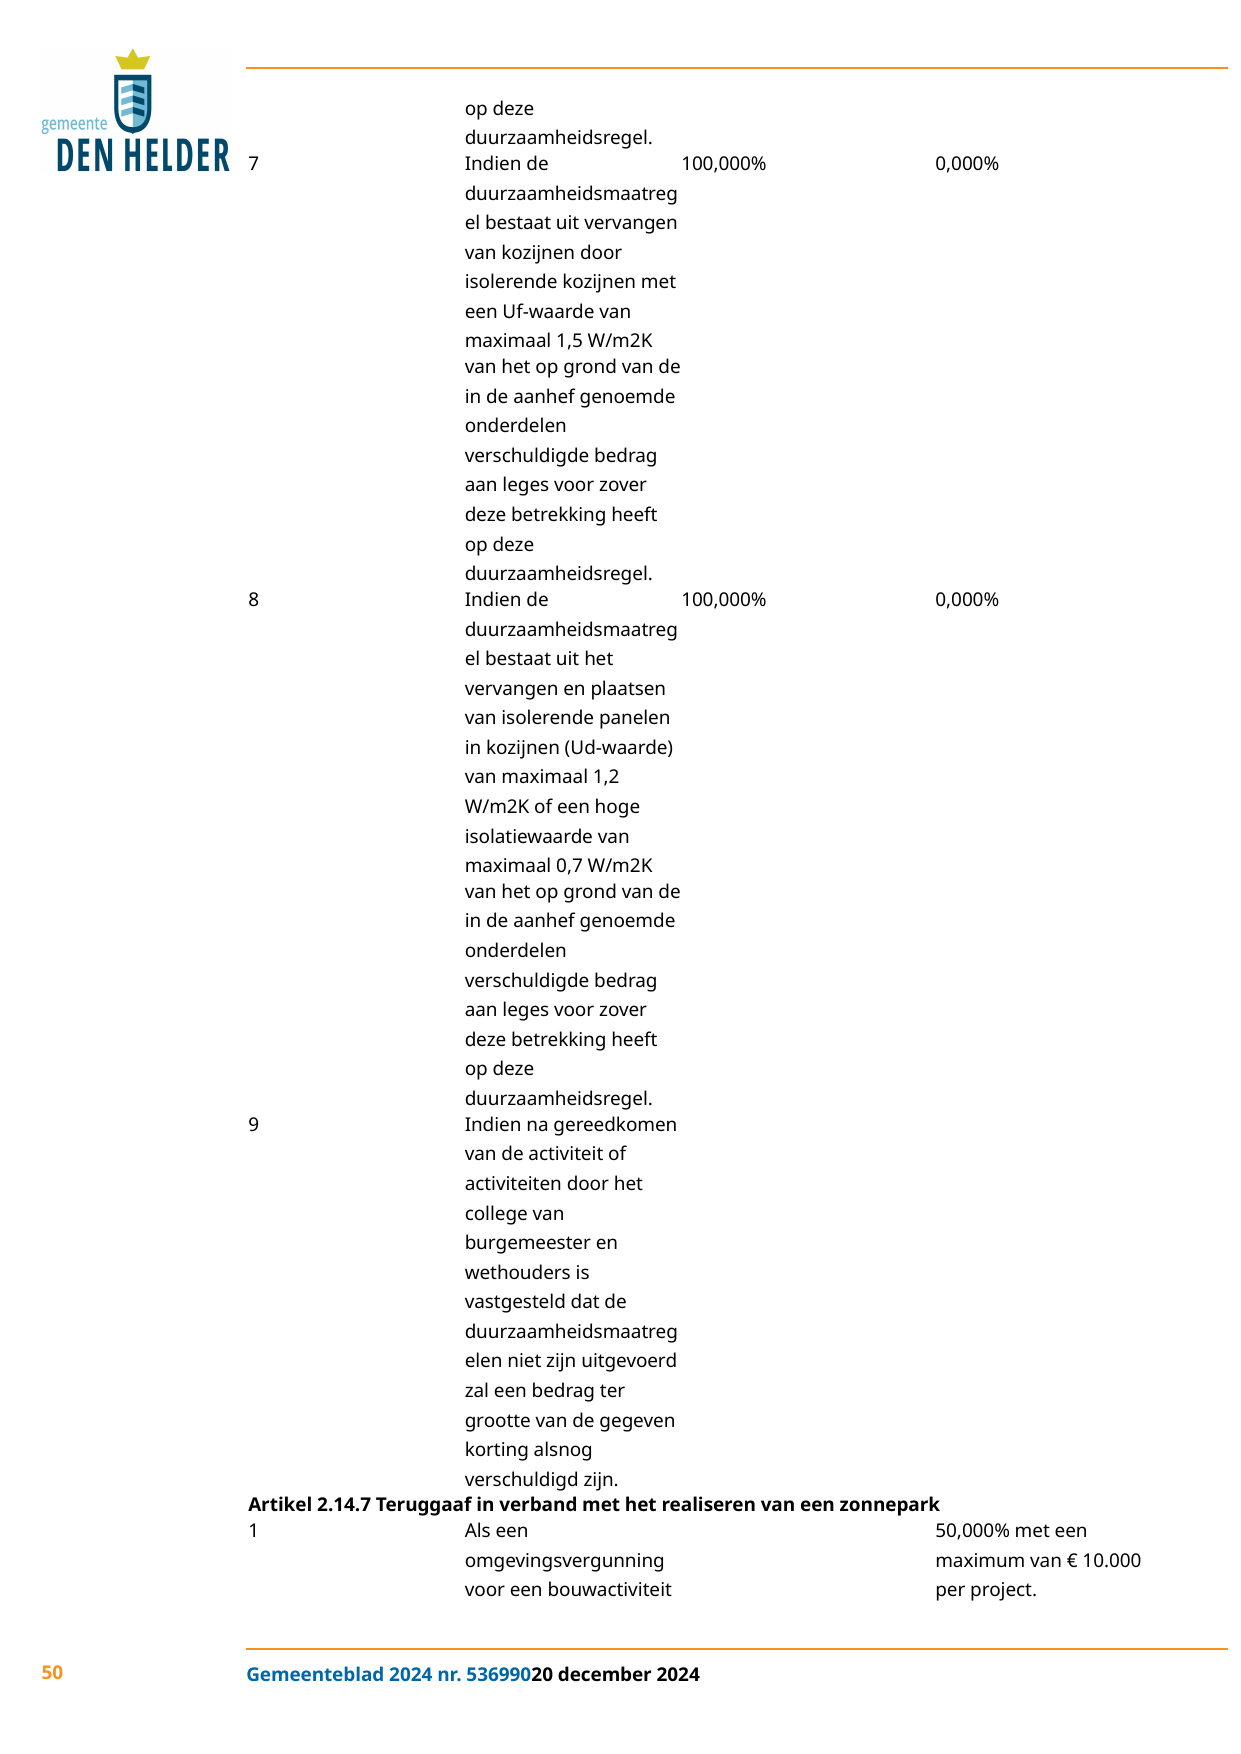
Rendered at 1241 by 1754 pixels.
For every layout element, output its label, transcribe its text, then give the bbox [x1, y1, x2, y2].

table_cell Indien na gereedkomen van de activiteit of activiteiten door het college van burgemeester en wethouders is vastgesteld dat de duurzaamheidsmaatregelen niet zijn uitgevoerd zal een bedrag ter grootte van de gegeven korting alsnog verschuldigd zijn. [465, 1111, 681, 1492]
table_cell 8 [248, 586, 464, 878]
picture [41, 47, 231, 172]
table_cell van het op grond van de in de aanhef genoemde onderdelen verschuldigde bedrag aan leges voor zover deze betrekking heeft op deze duurzaamheidsregel. [465, 878, 681, 1111]
picture [130, 157, 135, 172]
table_cell 7 [248, 150, 464, 353]
table_cell 100,000% [681, 150, 935, 353]
table_cell [935, 353, 1152, 586]
table_cell 50,000% met een maximum van € 10.000 per project. [935, 1518, 1152, 1602]
table_cell 100,000% [681, 586, 935, 878]
table_cell 0,000% [935, 586, 1152, 878]
table_cell [248, 95, 464, 150]
picture [220, 160, 224, 172]
table_cell Artikel 2.14.7 Teruggaaf in verband met het realiseren van een zonnepark [248, 1492, 1152, 1517]
table_cell [681, 1518, 935, 1602]
table_cell op deze duurzaamheidsregel. [465, 95, 681, 150]
table_cell 1 [248, 1518, 464, 1602]
table_cell [681, 95, 935, 150]
table_cell Indien de duurzaamheidsmaatregel bestaat uit vervangen van kozijnen door isolerende kozijnen met een Uf-waarde van maximaal 1,5 W/m2K [465, 150, 681, 353]
table_cell [681, 1111, 935, 1492]
table_cell [681, 878, 935, 1111]
table_cell [935, 95, 1152, 150]
table_cell [935, 878, 1152, 1111]
table_cell 0,000% [935, 150, 1152, 353]
picture [100, 154, 106, 172]
picture [63, 144, 68, 165]
table_cell [681, 353, 935, 586]
table_cell Indien de duurzaamheidsmaatregel bestaat uit het vervangen en plaatsen van isolerende panelen in kozijnen (Ud-waarde) van maximaal 1,2 W/m2K of een hoge isolatiewaarde van maximaal 0,7 W/m2K [465, 586, 681, 878]
picture [182, 144, 187, 165]
table_cell [248, 353, 464, 586]
table_cell [248, 878, 464, 1111]
table_cell van het op grond van de in de aanhef genoemde onderdelen verschuldigde bedrag aan leges voor zover deze betrekking heeft op deze duurzaamheidsregel. [465, 353, 681, 586]
table_cell 9 [248, 1111, 464, 1492]
table_cell Als een omgevingsvergunning voor een bouwactiviteit [465, 1518, 681, 1602]
table_cell [935, 1111, 1152, 1492]
